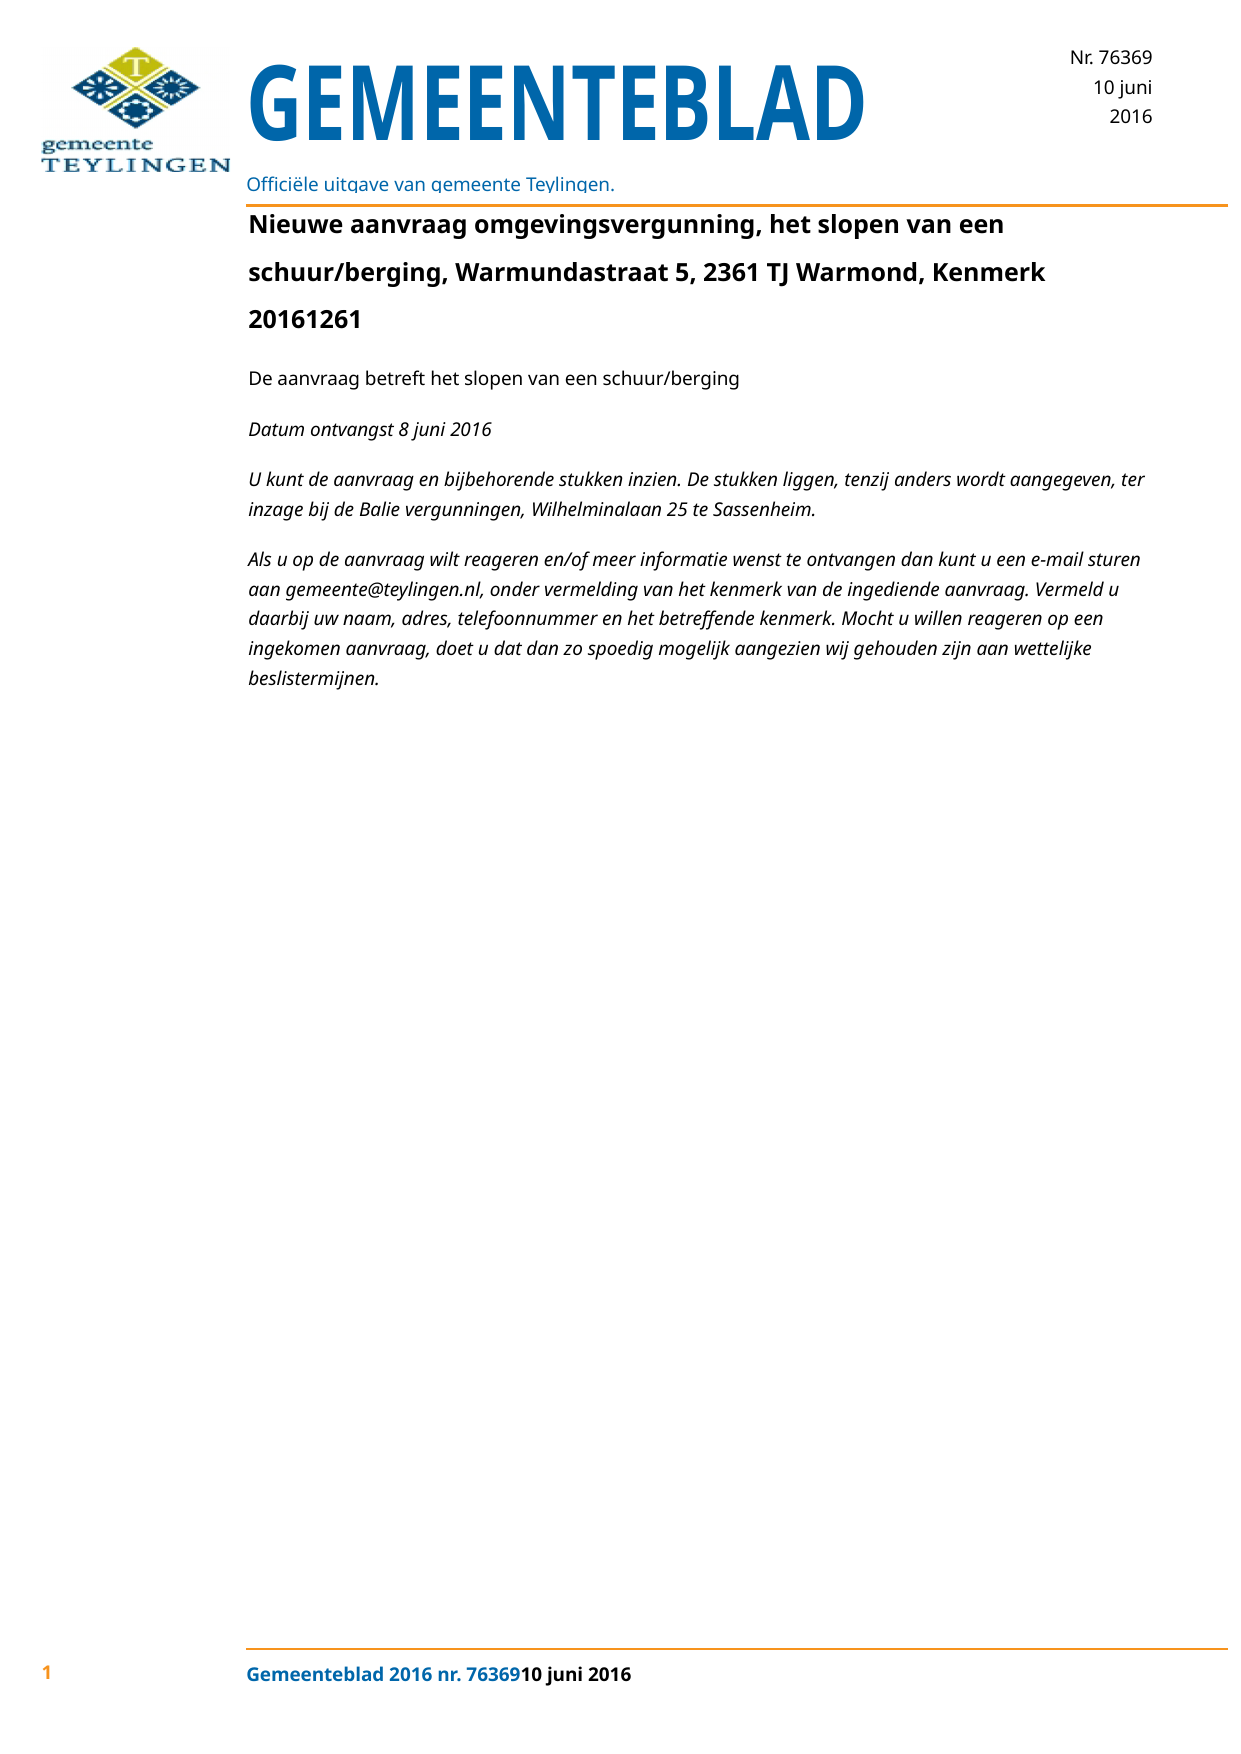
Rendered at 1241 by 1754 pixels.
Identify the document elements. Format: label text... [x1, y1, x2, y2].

text Als u op de aanvraag wilt reageren en/of meer informatie wenst te ontvangen dan kunt u een e-mail sturen aan gemeente@teylingen.nl, onder vermelding van het kenmerk van de ingediende aanvraag. Vermeld u daarbij uw naam, adres, telefoonnummer en het betreffende kenmerk. Mocht u willen reageren op een ingekomen aanvraag, doet u dat dan zo spoedig mogelijk aangezien wij gehouden zijn aan wettelijke beslistermijnen. [248, 546, 1152, 690]
text Nieuwe aanvraag omgevingsvergunning, het slopen van een schuur/berging, Warmundastraat 5, 2361 TJ Warmond, Kenmerk 20161261 [248, 207, 1152, 336]
text De aanvraag betreft het slopen van een schuur/berging [248, 366, 1152, 391]
picture [41, 47, 231, 172]
text U kunt de aanvraag en bijbehorende stukken inzien. De stukken liggen, tenzij anders wordt aangegeven, ter inzage bij de Balie vergunningen, Wilhelminalaan 25 te Sassenheim. [248, 466, 1152, 522]
text Datum ontvangst 8 juni 2016 [248, 416, 1152, 442]
